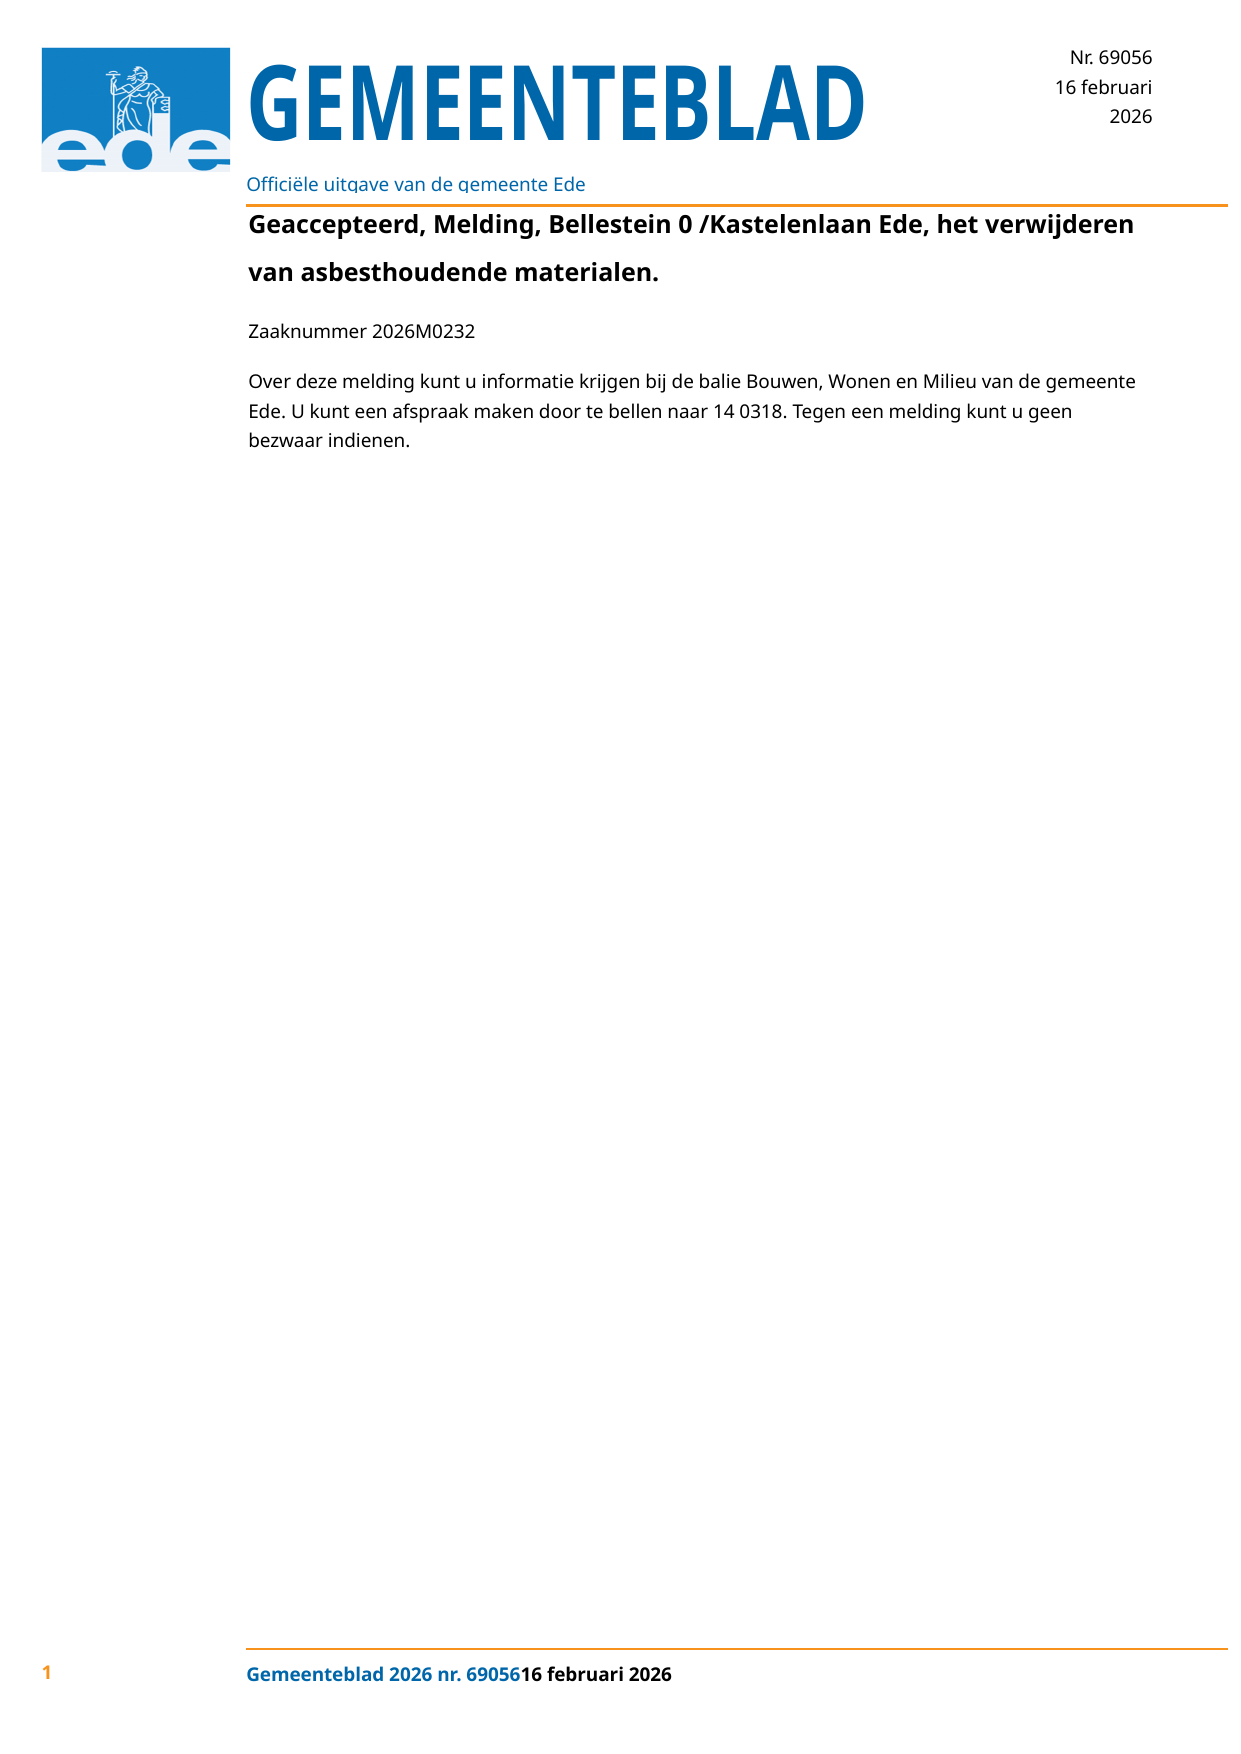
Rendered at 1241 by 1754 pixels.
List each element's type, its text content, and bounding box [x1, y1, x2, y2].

text Geaccepteerd, Melding, Bellestein 0 /Kastelenlaan Ede, het verwijderen van asbesthoudende materialen. [248, 207, 1152, 288]
text Zaaknummer 2026M0232 [248, 318, 1152, 344]
picture [41, 47, 231, 172]
text Over deze melding kunt u informatie krijgen bij de balie Bouwen, Wonen en Milieu van de gemeente Ede. U kunt een afspraak maken door te bellen naar 14 0318. Tegen een melding kunt u geen bezwaar indienen. [248, 368, 1152, 453]
